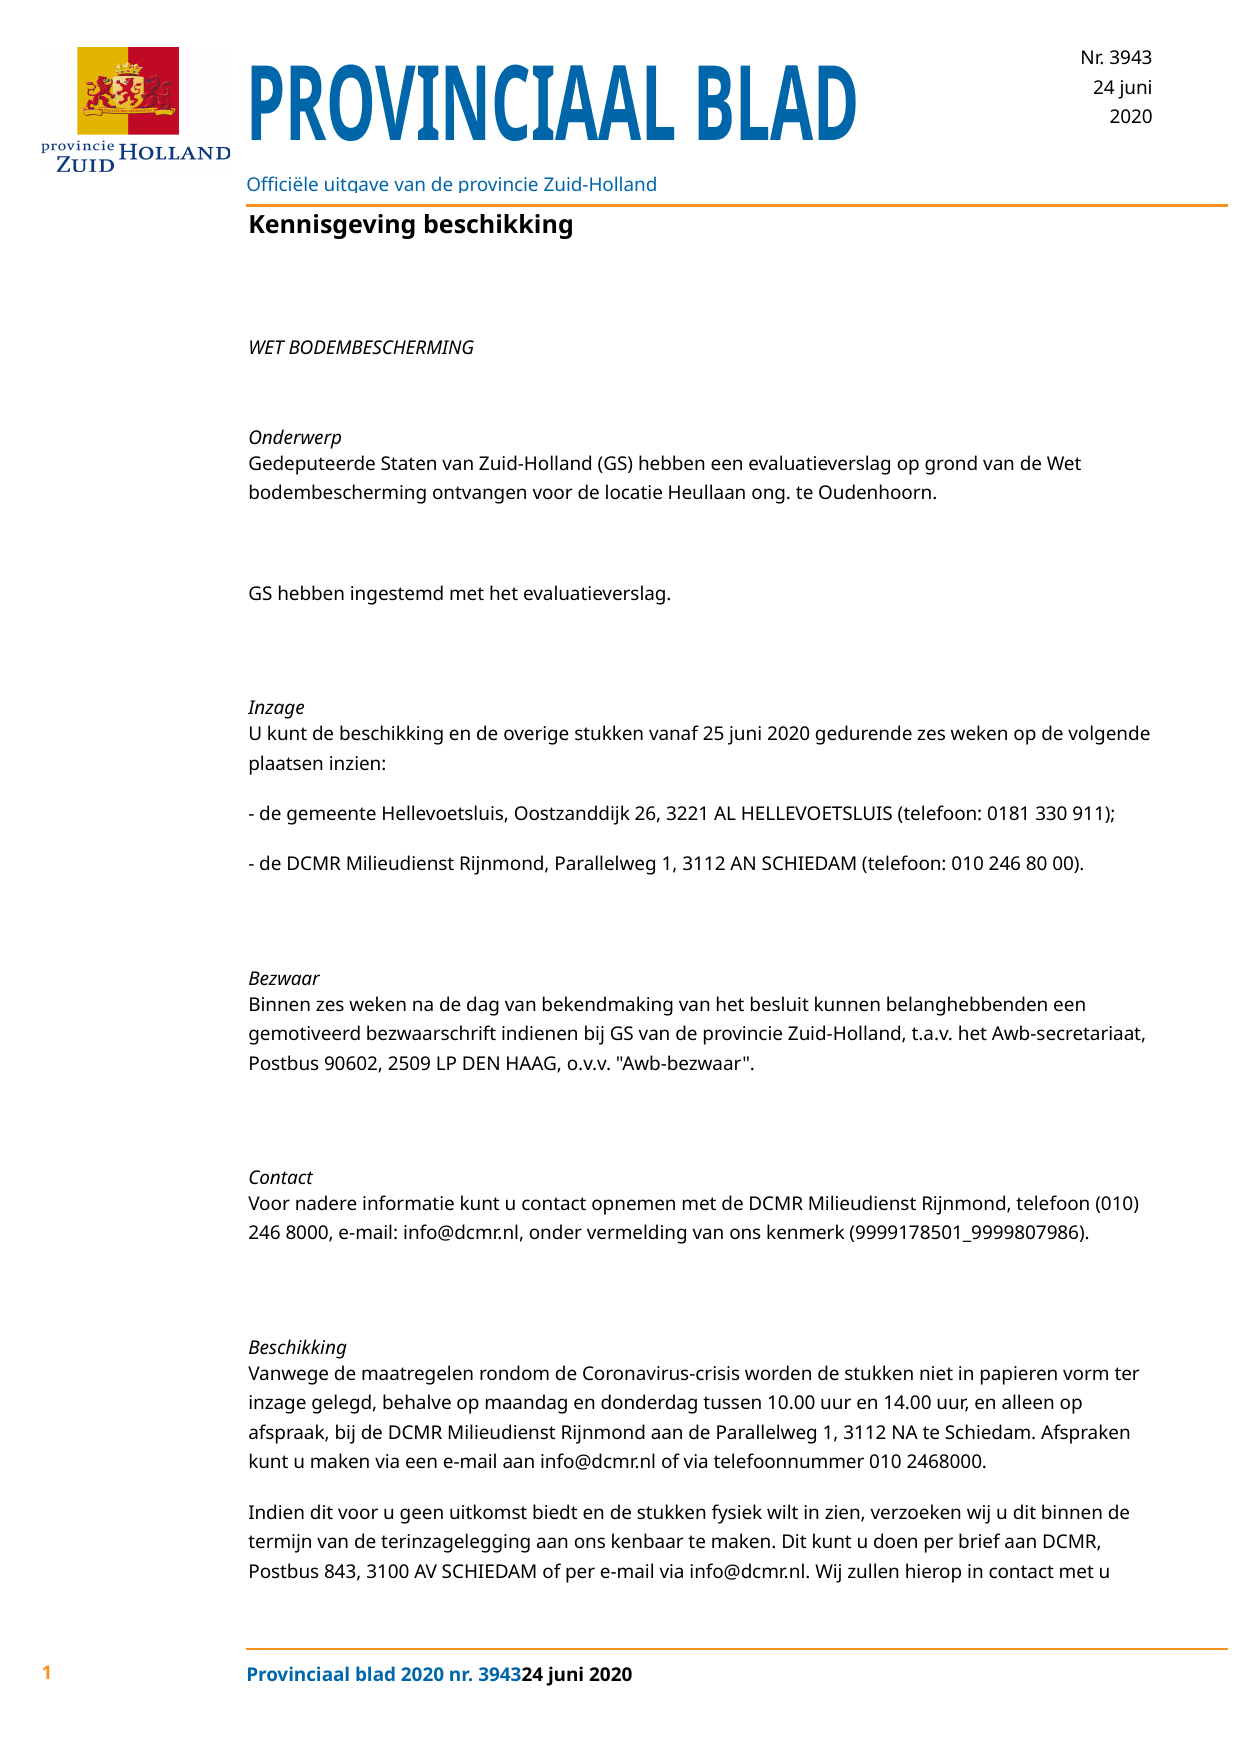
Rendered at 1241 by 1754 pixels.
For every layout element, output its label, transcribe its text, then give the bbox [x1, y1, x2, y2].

text Beschikking [248, 1334, 1152, 1360]
text Bezwaar [248, 965, 1152, 991]
text GS hebben ingestemd met het evaluatieverslag. [248, 580, 1152, 606]
text - de gemeente Hellevoetsluis, Oostzanddijk 26, 3221 AL HELLEVOETSLUIS (telefoon: 0181 330 911); [248, 800, 1152, 826]
text Binnen zes weken na de dag van bekendmaking van het besluit kunnen belanghebbenden een gemotiveerd bezwaarschrift indienen bij GS van de provincie Zuid-Holland, t.a.v. het Awb-secretariaat, Postbus 90602, 2509 LP DEN HAAG, o.v.v. "Awb-bezwaar". [248, 991, 1152, 1076]
text - de DCMR Milieudienst Rijnmond, Parallelweg 1, 3112 AN SCHIEDAM (telefoon: 010 246 80 00). [248, 851, 1152, 876]
text Gedeputeerde Staten van Zuid-Holland (GS) hebben een evaluatieverslag op grond van de Wet bodembescherming ontvangen voor de locatie Heullaan ong. te Oudenhoorn. [248, 450, 1152, 505]
text Onderwerp [248, 424, 1152, 450]
text WET BODEMBESCHERMING [248, 334, 1152, 360]
text Contact [248, 1164, 1152, 1190]
text Vanwege de maatregelen rondom de Coronavirus-crisis worden de stukken niet in papieren vorm ter inzage gelegd, behalve op maandag en donderdag tussen 10.00 uur en 14.00 uur, en alleen op afspraak, bij de DCMR Milieudienst Rijnmond aan de Parallelweg 1, 3112 NA te Schiedam. Afspraken kunt u maken via een e-mail aan info@dcmr.nl of via telefoonnummer 010 2468000. [248, 1360, 1152, 1474]
text Inzage [248, 694, 1152, 720]
text Kennisgeving beschikking [248, 207, 1152, 241]
text Indien dit voor u geen uitkomst biedt en de stukken fysiek wilt in zien, verzoeken wij u dit binnen de termijn van de terinzagelegging aan ons kenbaar te maken. Dit kunt u doen per brief aan DCMR, Postbus 843, 3100 AV SCHIEDAM of per e-mail via info@dcmr.nl. Wij zullen hierop in contact met u [248, 1499, 1152, 1584]
text U kunt de beschikking en de overige stukken vanaf 25 juni 2020 gedurende zes weken op de volgende plaatsen inzien: [248, 720, 1152, 776]
text Voor nadere informatie kunt u contact opnemen met de DCMR Milieudienst Rijnmond, telefoon (010) 246 8000, e-mail: info@dcmr.nl, onder vermelding van ons kenmerk (9999178501_9999807986). [248, 1190, 1152, 1245]
picture [41, 47, 231, 172]
